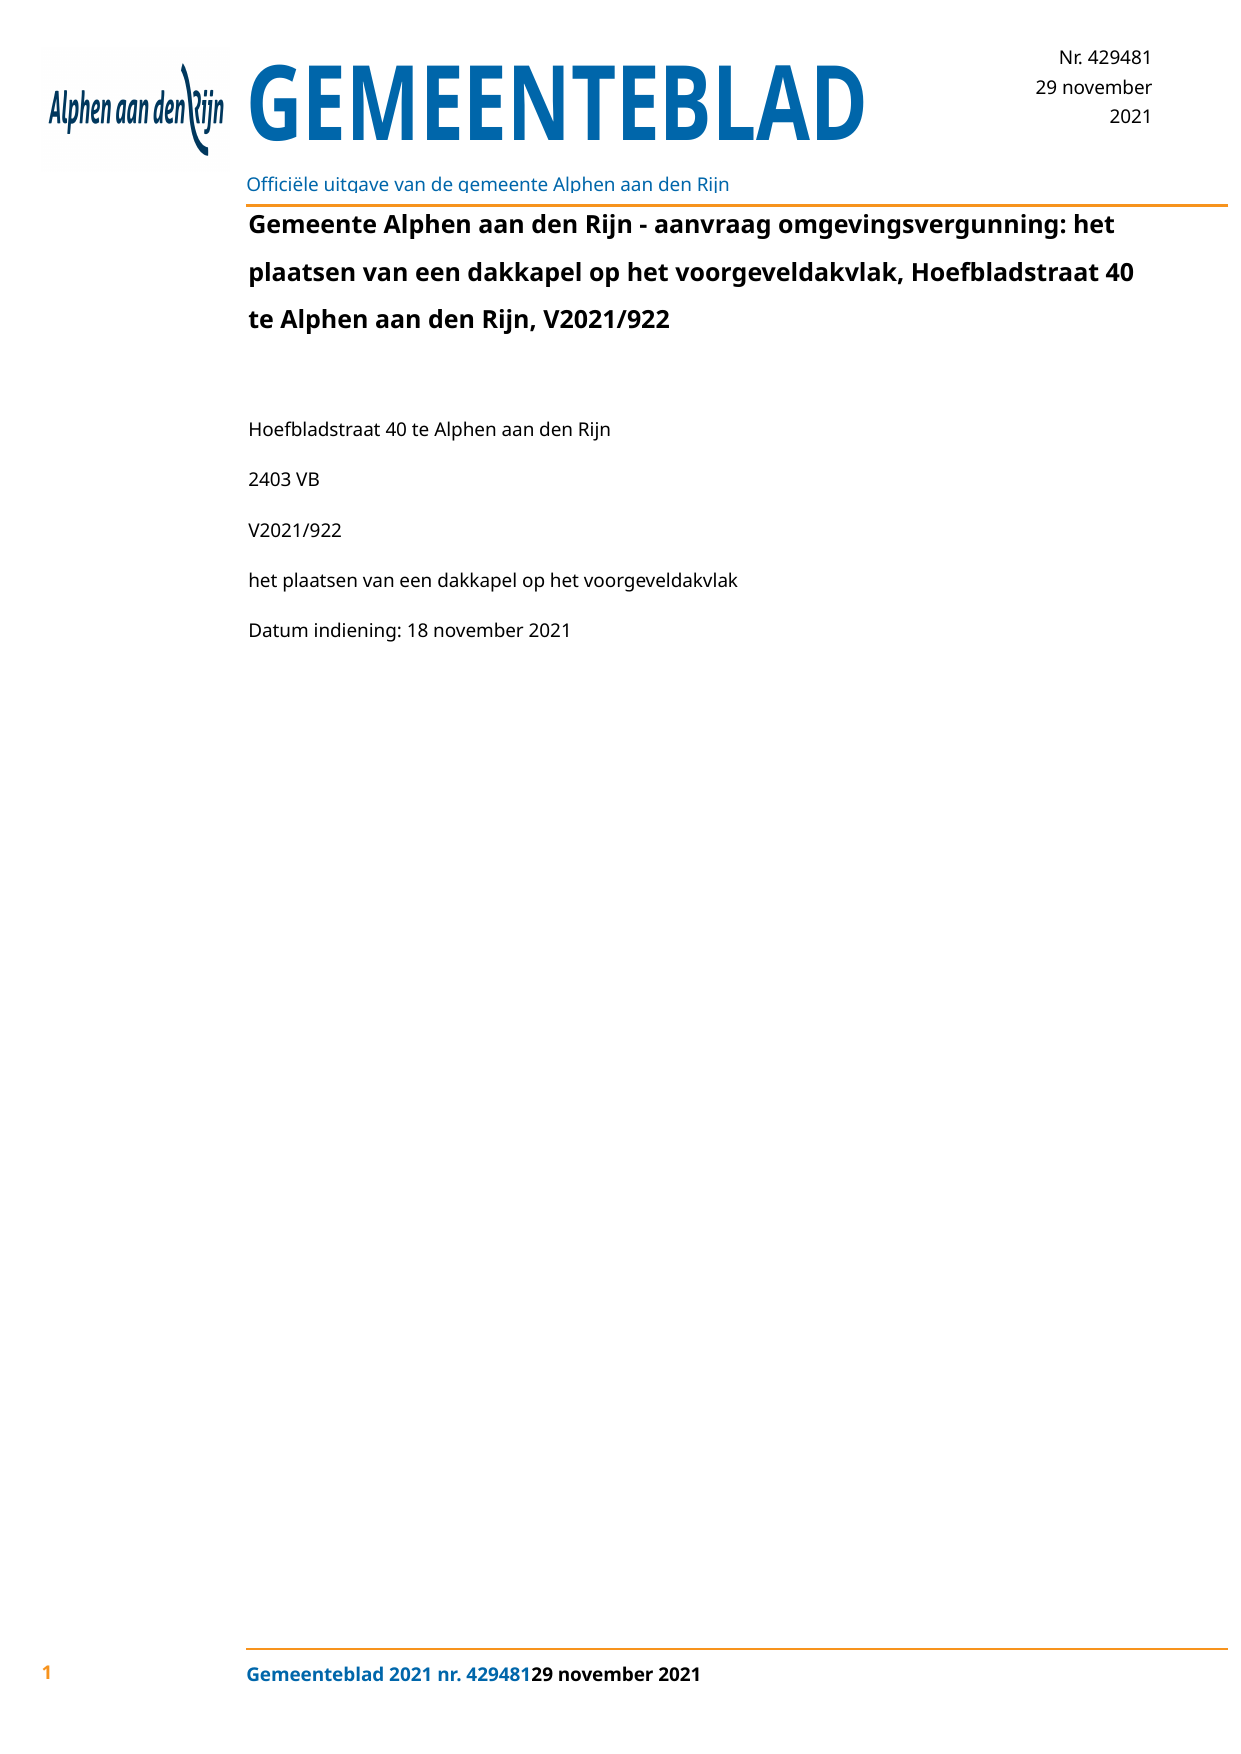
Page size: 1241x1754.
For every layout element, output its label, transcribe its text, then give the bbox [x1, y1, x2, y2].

text Hoefbladstraat 40 te Alphen aan den Rijn [248, 416, 1152, 442]
text het plaatsen van een dakkapel op het voorgeveldakvlak [248, 567, 1152, 593]
picture [41, 47, 231, 172]
text Gemeente Alphen aan den Rijn - aanvraag omgevingsvergunning: het plaatsen van een dakkapel op het voorgeveldakvlak, Hoefbladstraat 40 te Alphen aan den Rijn, V2021/922 [248, 207, 1152, 336]
text V2021/922 [248, 517, 1152, 542]
text Datum indiening: 18 november 2021 [248, 618, 1152, 643]
text 2403 VB [248, 466, 1152, 492]
